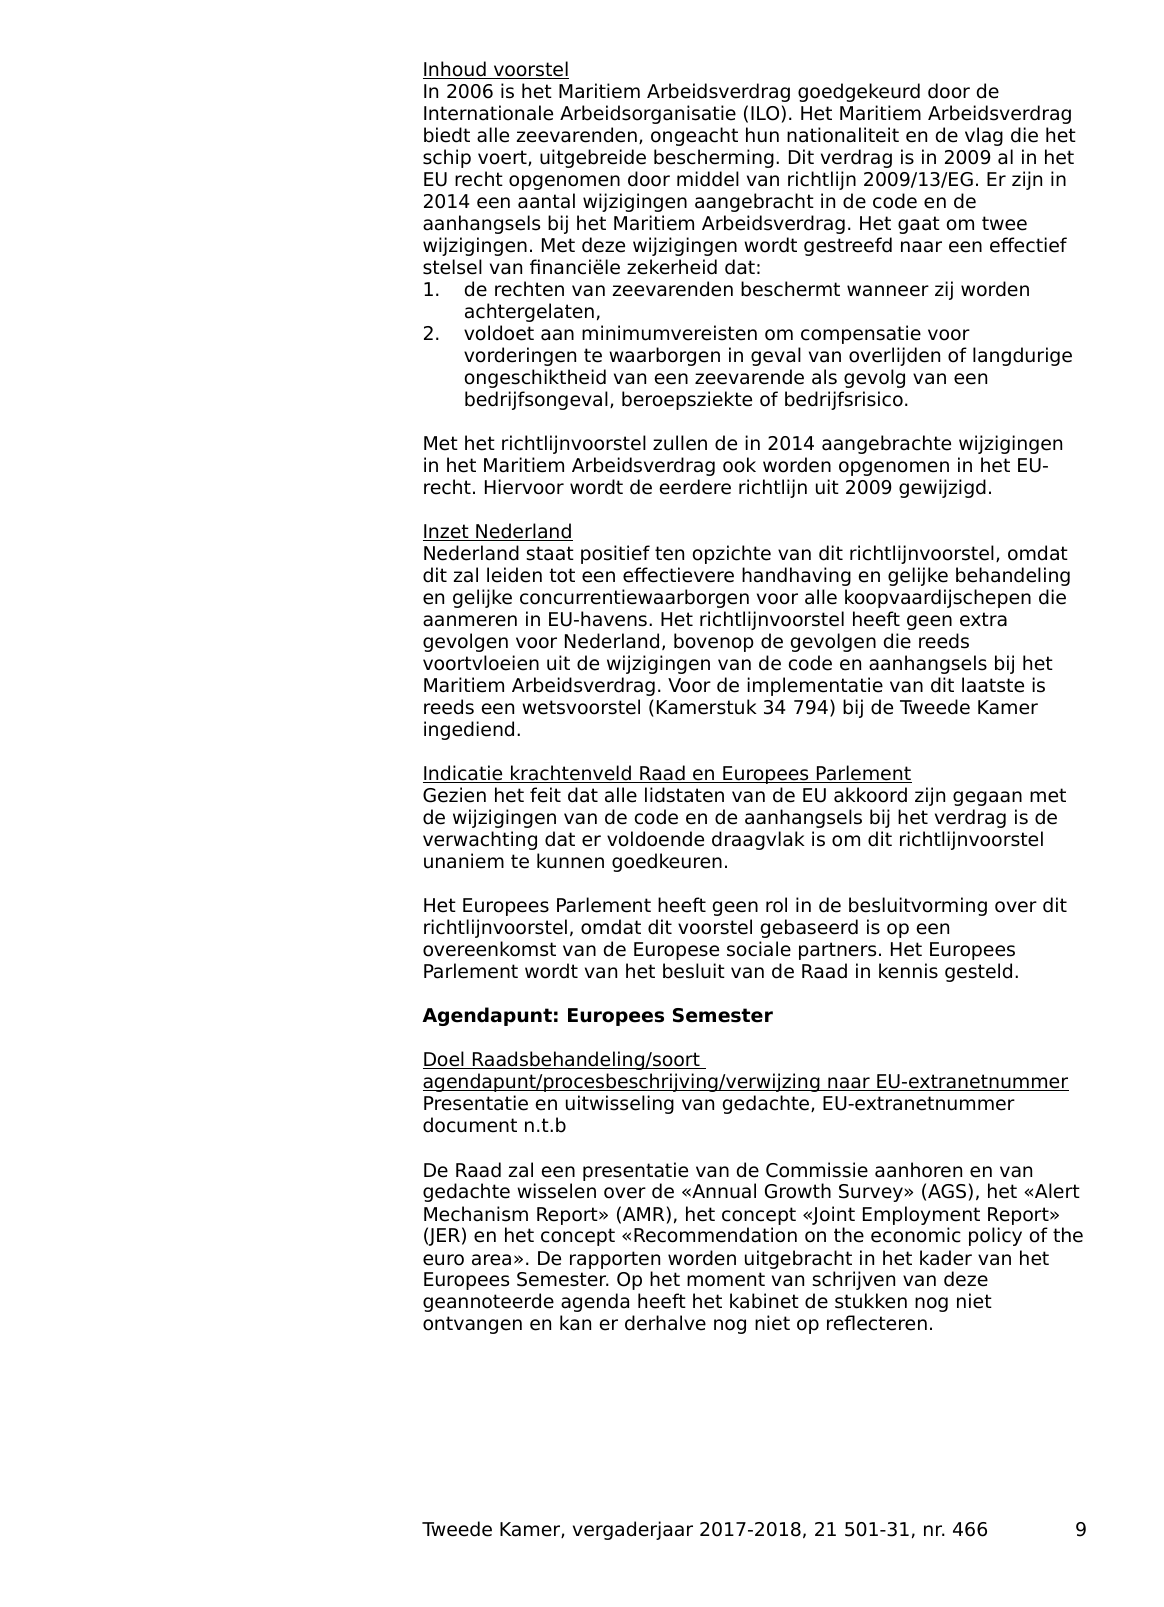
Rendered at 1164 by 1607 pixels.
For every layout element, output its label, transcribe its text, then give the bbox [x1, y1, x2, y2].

text Gezien het feit dat alle lidstaten van de EU akkoord zijn gegaan met de wijzigingen van de code en de aanhangsels bij het verdrag is de verwachting dat er voldoende draagvlak is om dit richtlijnvoorstel unaniem te kunnen goedkeuren. [422, 785, 1087, 873]
text 2. voldoet aan minimumvereisten om compensatie voor vorderingen te waarborgen in geval van overlijden of langdurige ongeschiktheid van een zeevarende als gevolg van een bedrijfsongeval, beroepsziekte of bedrijfsrisico. [422, 323, 1087, 411]
subtitle Inhoud voorstel [422, 59, 1087, 81]
text Het Europees Parlement heeft geen rol in de besluitvorming over dit richtlijnvoorstel, omdat dit voorstel gebaseerd is op een overeenkomst van de Europese sociale partners. Het Europees Parlement wordt van het besluit van de Raad in kennis gesteld. [422, 895, 1087, 983]
text Met het richtlijnvoorstel zullen de in 2014 aangebrachte wijzigingen in het Maritiem Arbeidsverdrag ook worden opgenomen in het EU-recht. Hiervoor wordt de eerdere richtlijn uit 2009 gewijzigd. [422, 433, 1087, 499]
subtitle Indicatie krachtenveld Raad en Europees Parlement [422, 763, 1087, 785]
text De Raad zal een presentatie van de Commissie aanhoren en van gedachte wisselen over de «Annual Growth Survey» (AGS), het «Alert Mechanism Report» (AMR), het concept «Joint Employment Report» (JER) en het concept «Recommendation on the economic policy of the euro area». De rapporten worden uitgebracht in het kader van het Europees Semester. Op het moment van schrijven van deze geannoteerde agenda heeft het kabinet de stukken nog niet ontvangen en kan er derhalve nog niet op reflecteren. [422, 1159, 1087, 1335]
text In 2006 is het Maritiem Arbeidsverdrag goedgekeurd door de Internationale Arbeidsorganisatie (ILO). Het Maritiem Arbeidsverdrag biedt alle zeevarenden, ongeacht hun nationaliteit en de vlag die het schip voert, uitgebreide bescherming. Dit verdrag is in 2009 al in het EU recht opgenomen door middel van richtlijn 2009/13/EG. Er zijn in 2014 een aantal wijzigingen aangebracht in de code en de aanhangsels bij het Maritiem Arbeidsverdrag. Het gaat om twee wijzigingen. Met deze wijzigingen wordt gestreefd naar een effectief stelsel van financiële zekerheid dat: [422, 81, 1087, 279]
subtitle Doel Raadsbehandeling/soort agendapunt/procesbeschrijving/verwijzing naar EU-extranetnummer [422, 1049, 1087, 1093]
subtitle Inzet Nederland [422, 521, 1087, 543]
text 1. de rechten van zeevarenden beschermt wanneer zij worden achtergelaten, [422, 279, 1087, 323]
subtitle Agendapunt: Europees Semester [422, 1005, 1087, 1027]
text Presentatie en uitwisseling van gedachte, EU-extranetnummer document n.t.b [422, 1093, 1087, 1137]
text Nederland staat positief ten opzichte van dit richtlijnvoorstel, omdat dit zal leiden tot een effectievere handhaving en gelijke behandeling en gelijke concurrentiewaarborgen voor alle koopvaardijschepen die aanmeren in EU-havens. Het richtlijnvoorstel heeft geen extra gevolgen voor Nederland, bovenop de gevolgen die reeds voortvloeien uit de wijzigingen van de code en aanhangsels bij het Maritiem Arbeidsverdrag. Voor de implementatie van dit laatste is reeds een wetsvoorstel (Kamerstuk 34 794) bij de Tweede Kamer ingediend. [422, 543, 1087, 741]
